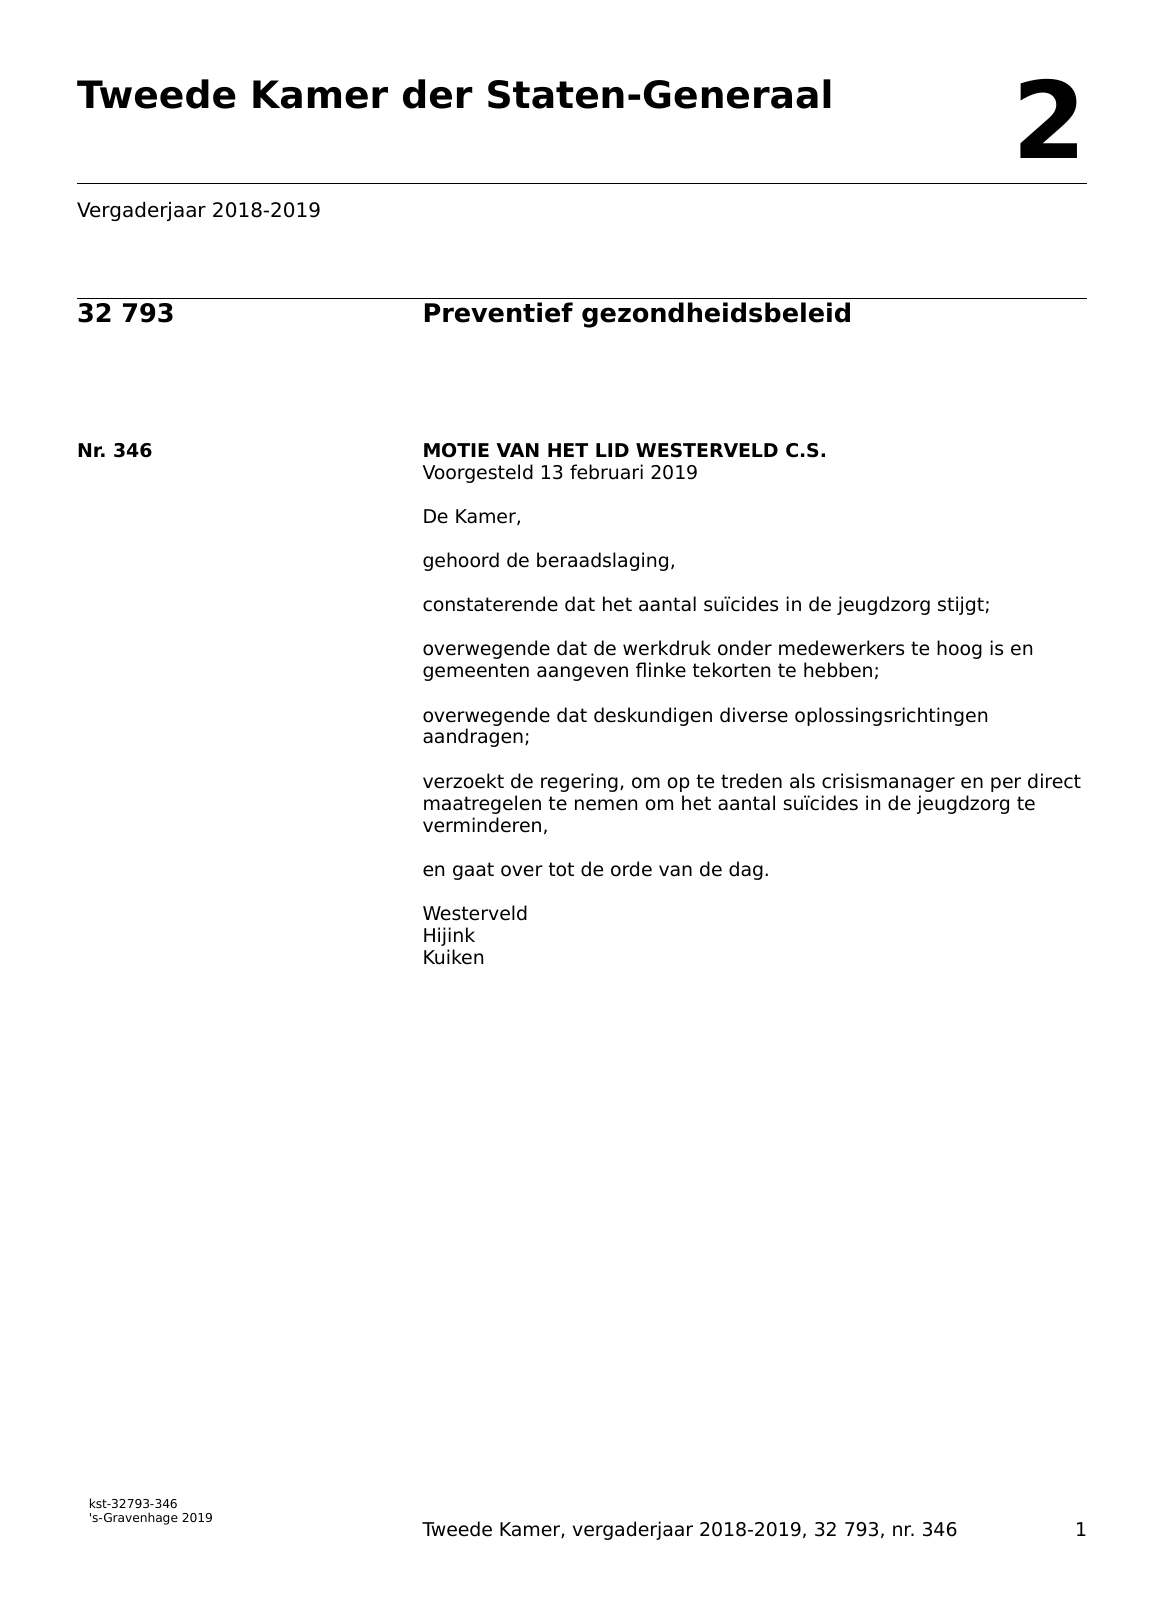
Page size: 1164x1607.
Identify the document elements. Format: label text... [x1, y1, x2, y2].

text De Kamer, [422, 506, 1087, 528]
text Hijink [422, 925, 1087, 947]
text Voorgesteld 13 februari 2019 [422, 462, 1087, 484]
text constaterende dat het aantal suïcides in de jeugdzorg stijgt; [422, 594, 1087, 616]
text 's-Gravenhage 2019 [88, 1511, 323, 1525]
text overwegende dat deskundigen diverse oplossingsrichtingen aandragen; [422, 704, 1087, 748]
table_header Tweede Kamer der Staten-Generaal [77, 59, 886, 183]
text Westerveld [422, 903, 1087, 925]
subtitle 32 793 Preventief gezondheidsbeleid [77, 299, 1087, 329]
subtitle Nr. 346 MOTIE VAN HET LID WESTERVELD C.S. [77, 440, 1087, 462]
text gehoord de beraadslaging, [422, 550, 1087, 572]
text en gaat over tot de orde van de dag. [422, 859, 1087, 881]
text overwegende dat de werkdruk onder medewerkers te hoog is en gemeenten aangeven flinke tekorten te hebben; [422, 638, 1087, 682]
text Kuiken [422, 947, 1087, 969]
table_header 2 [886, 59, 1087, 183]
text verzoekt de regering, om op te treden als crisismanager en per direct maatregelen te nemen om het aantal suïcides in de jeugdzorg te verminderen, [422, 771, 1087, 837]
table_cell Vergaderjaar 2018-2019 [77, 184, 1087, 298]
text kst-32793-346 [88, 1497, 323, 1511]
